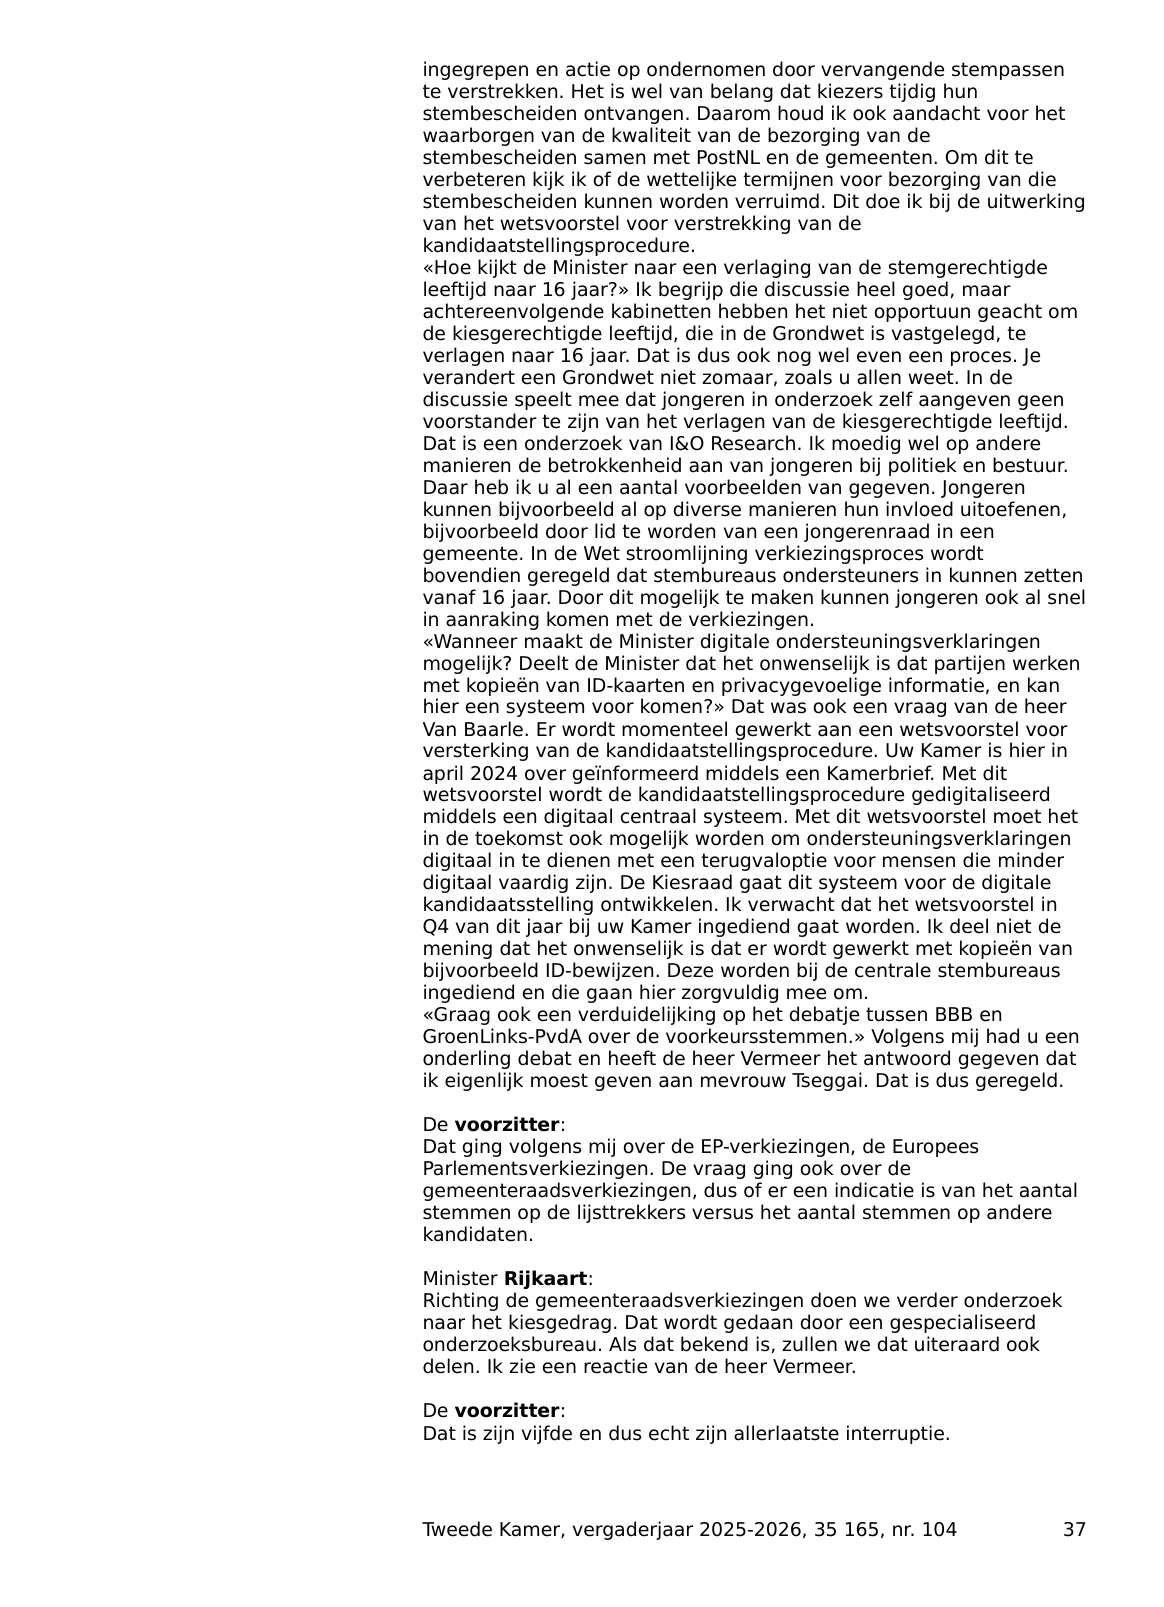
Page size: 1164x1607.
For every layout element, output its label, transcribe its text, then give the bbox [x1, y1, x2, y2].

text Minister Rijkaart: [422, 1268, 1087, 1290]
text De voorzitter: [422, 1114, 1087, 1136]
text Dat ging volgens mij over de EP-verkiezingen, de Europees Parlementsverkiezingen. De vraag ging ook over de gemeenteraadsverkiezingen, dus of er een indicatie is van het aantal stemmen op de lijsttrekkers versus het aantal stemmen op andere kandidaten. [422, 1136, 1087, 1246]
text Richting de gemeenteraadsverkiezingen doen we verder onderzoek naar het kiesgedrag. Dat wordt gedaan door een gespecialiseerd onderzoeksbureau. Als dat bekend is, zullen we dat uiteraard ook delen. Ik zie een reactie van de heer Vermeer. [422, 1290, 1087, 1378]
text «Hoe kijkt de Minister naar een verlaging van de stemgerechtigde leeftijd naar 16 jaar?» Ik begrijp die discussie heel goed, maar achtereenvolgende kabinetten hebben het niet opportuun geacht om de kiesgerechtigde leeftijd, die in de Grondwet is vastgelegd, te verlagen naar 16 jaar. Dat is dus ook nog wel even een proces. Je verandert een Grondwet niet zomaar, zoals u allen weet. In de discussie speelt mee dat jongeren in onderzoek zelf aangeven geen voorstander te zijn van het verlagen van de kiesgerechtigde leeftijd. Dat is een onderzoek van I&O Research. Ik moedig wel op andere manieren de betrokkenheid aan van jongeren bij politiek en bestuur. Daar heb ik u al een aantal voorbeelden van gegeven. Jongeren kunnen bijvoorbeeld al op diverse manieren hun invloed uitoefenen, bijvoorbeeld door lid te worden van een jongerenraad in een gemeente. In de Wet stroomlijning verkiezingsproces wordt bovendien geregeld dat stembureaus ondersteuners in kunnen zetten vanaf 16 jaar. Door dit mogelijk te maken kunnen jongeren ook al snel in aanraking komen met de verkiezingen. [422, 257, 1087, 631]
text Dat is zijn vijfde en dus echt zijn allerlaatste interruptie. [422, 1422, 1087, 1444]
text De voorzitter: [422, 1400, 1087, 1422]
text «Wanneer maakt de Minister digitale ondersteuningsverklaringen mogelijk? Deelt de Minister dat het onwenselijk is dat partijen werken met kopieën van ID-kaarten en privacygevoelige informatie, en kan hier een systeem voor komen?» Dat was ook een vraag van de heer Van Baarle. Er wordt momenteel gewerkt aan een wetsvoorstel voor versterking van de kandidaatstellingsprocedure. Uw Kamer is hier in april 2024 over geïnformeerd middels een Kamerbrief. Met dit wetsvoorstel wordt de kandidaatstellingsprocedure gedigitaliseerd middels een digitaal centraal systeem. Met dit wetsvoorstel moet het in de toekomst ook mogelijk worden om ondersteuningsverklaringen digitaal in te dienen met een terugvaloptie voor mensen die minder digitaal vaardig zijn. De Kiesraad gaat dit systeem voor de digitale kandidaatsstelling ontwikkelen. Ik verwacht dat het wetsvoorstel in Q4 van dit jaar bij uw Kamer ingediend gaat worden. Ik deel niet de mening dat het onwenselijk is dat er wordt gewerkt met kopieën van bijvoorbeeld ID-bewijzen. Deze worden bij de centrale stembureaus ingediend en die gaan hier zorgvuldig mee om. [422, 631, 1087, 1004]
text «Graag ook een verduidelijking op het debatje tussen BBB en GroenLinks-PvdA over de voorkeursstemmen.» Volgens mij had u een onderling debat en heeft de heer Vermeer het antwoord gegeven dat ik eigenlijk moest geven aan mevrouw Tseggai. Dat is dus geregeld. [422, 1004, 1087, 1092]
text ingegrepen en actie op ondernomen door vervangende stempassen te verstrekken. Het is wel van belang dat kiezers tijdig hun stembescheiden ontvangen. Daarom houd ik ook aandacht voor het waarborgen van de kwaliteit van de bezorging van de stembescheiden samen met PostNL en de gemeenten. Om dit te verbeteren kijk ik of de wettelijke termijnen voor bezorging van die stembescheiden kunnen worden verruimd. Dit doe ik bij de uitwerking van het wetsvoorstel voor verstrekking van de kandidaatstellingsprocedure. [422, 59, 1087, 257]
